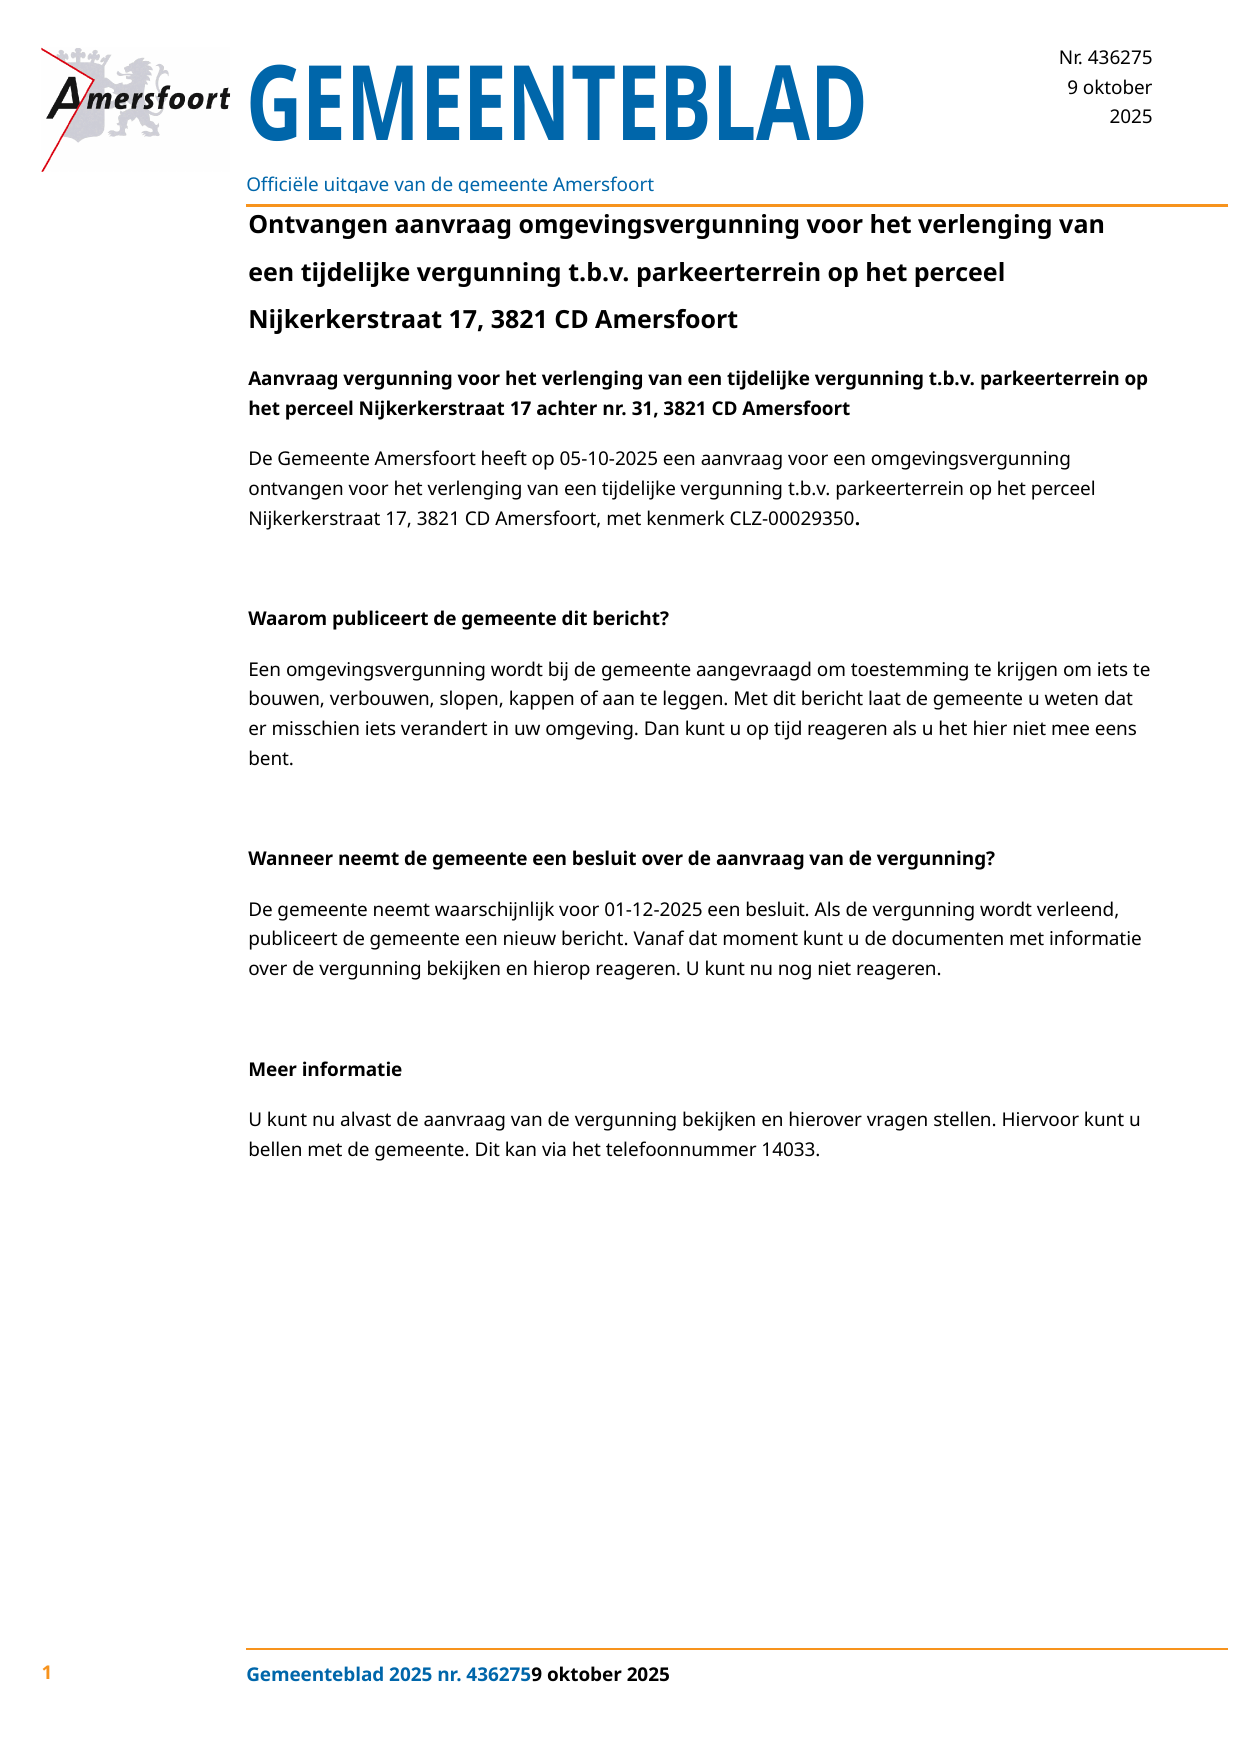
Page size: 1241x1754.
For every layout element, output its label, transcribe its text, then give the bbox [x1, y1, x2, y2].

text De gemeente neemt waarschijnlijk voor 01-12-2025 een besluit. Als de vergunning wordt verleend, publiceert de gemeente een nieuw bericht. Vanaf dat moment kunt u de documenten met informatie over de vergunning bekijken en hierop reageren. U kunt nu nog niet reageren. [248, 896, 1152, 981]
picture [41, 47, 231, 172]
text Aanvraag vergunning voor het verlenging van een tijdelijke vergunning t.b.v. parkeerterrein op het perceel Nijkerkerstraat 17 achter nr. 31, 3821 CD Amersfoort [248, 366, 1152, 421]
text Waarom publiceert de gemeente dit bericht? [248, 606, 1152, 631]
text Meer informatie [248, 1056, 1152, 1082]
text Een omgevingsvergunning wordt bij de gemeente aangevraagd om toestemming te krijgen om iets te bouwen, verbouwen, slopen, kappen of aan te leggen. Met dit bericht laat de gemeente u weten dat er misschien iets verandert in uw omgeving. Dan kunt u op tijd reageren als u het hier niet mee eens bent. [248, 656, 1152, 770]
text Ontvangen aanvraag omgevingsvergunning voor het verlenging van een tijdelijke vergunning t.b.v. parkeerterrein op het perceel Nijkerkerstraat 17, 3821 CD Amersfoort [248, 207, 1152, 336]
text Wanneer neemt de gemeente een besluit over de aanvraag van de vergunning? [248, 846, 1152, 871]
text U kunt nu alvast de aanvraag van de vergunning bekijken en hierover vragen stellen. Hiervoor kunt u bellen met de gemeente. Dit kan via het telefoonnummer 14033. [248, 1106, 1152, 1162]
text De Gemeente Amersfoort heeft op 05-10-2025 een aanvraag voor een omgevingsvergunning ontvangen voor het verlenging van een tijdelijke vergunning t.b.v. parkeerterrein op het perceel Nijkerkerstraat 17, 3821 CD Amersfoort, met kenmerk CLZ-00029350. [248, 446, 1152, 530]
